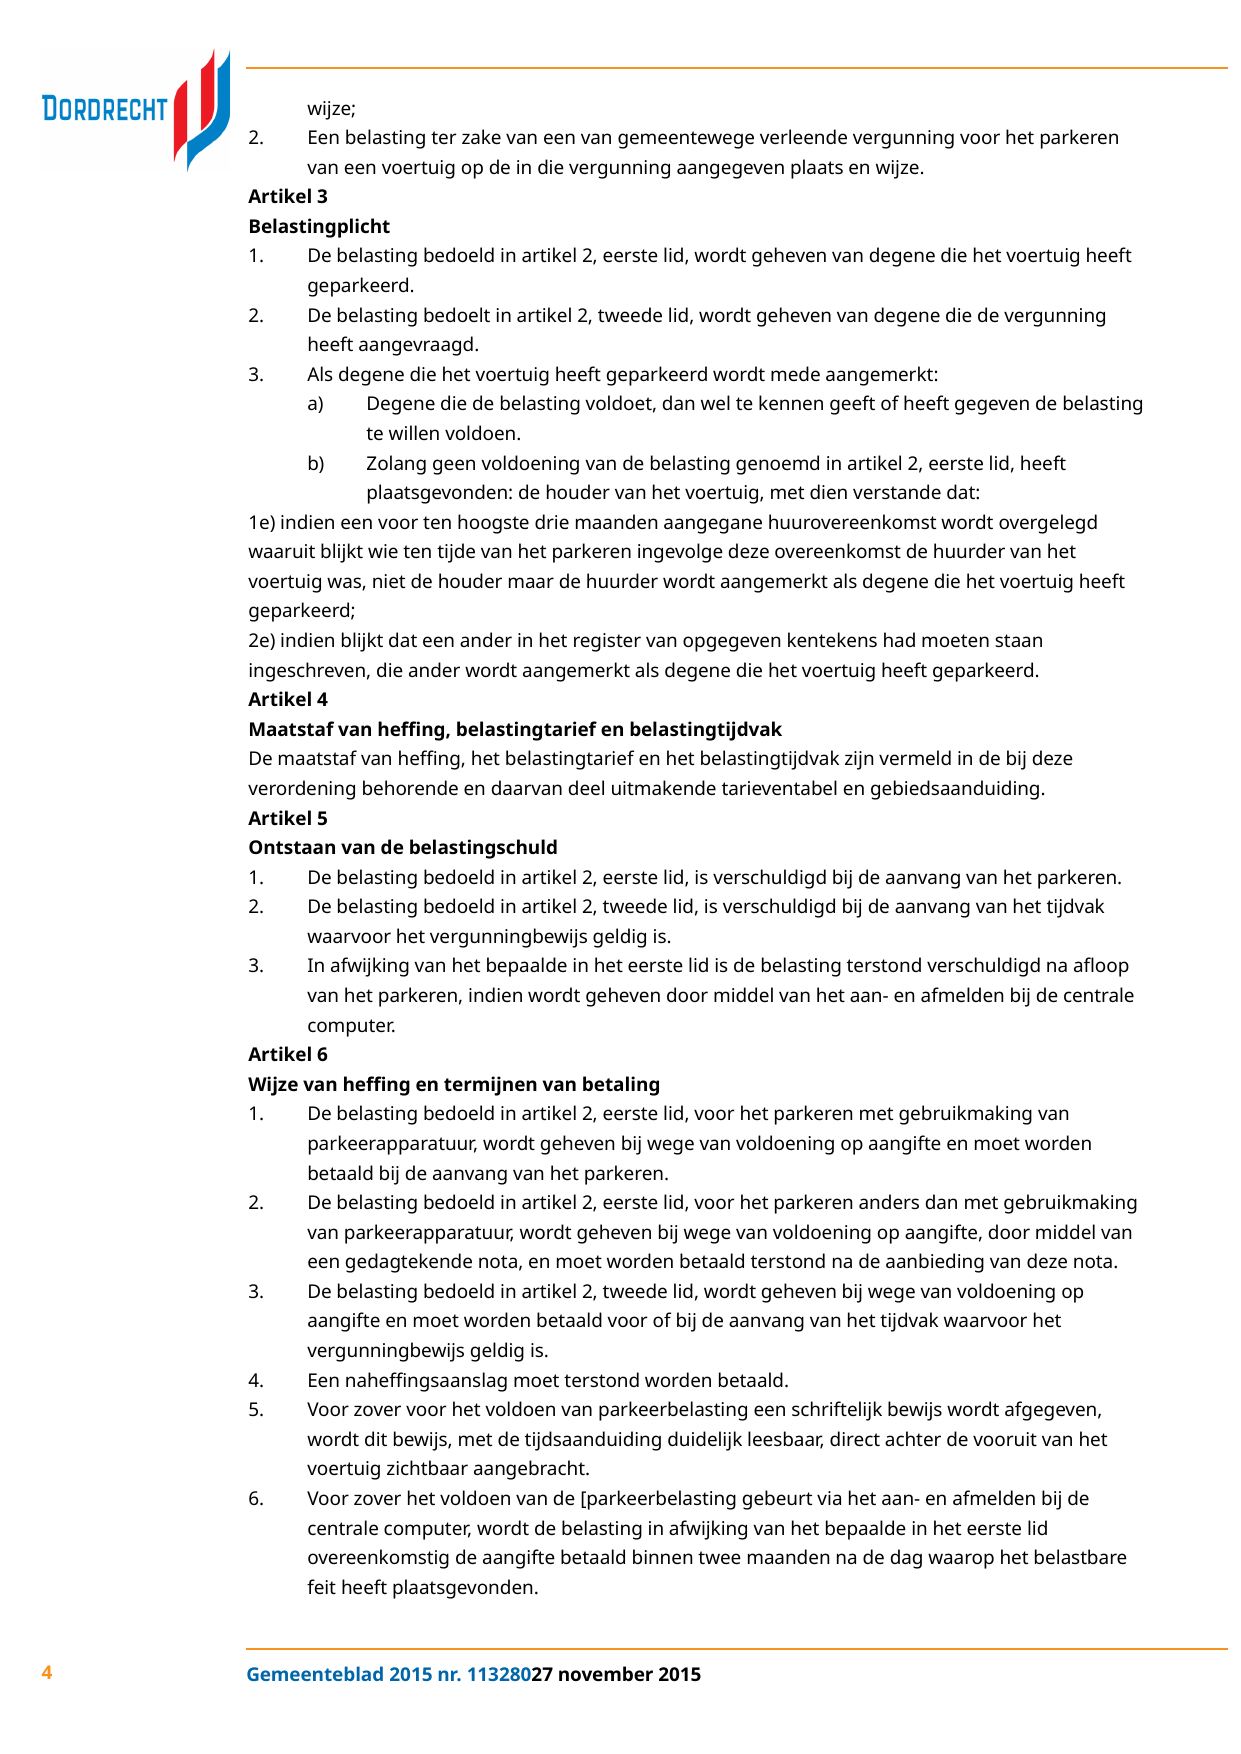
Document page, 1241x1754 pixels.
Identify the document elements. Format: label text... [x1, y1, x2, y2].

picture [41, 47, 231, 172]
text 2e) indien blijkt dat een ander in het register van opgegeven kentekens had moeten staan ingeschreven, die ander wordt aangemerkt als degene die het voertuig heeft geparkeerd. [248, 627, 1152, 683]
text Wijze van heffing en termijnen van betaling [248, 1071, 1152, 1097]
list De belasting bedoeld in artikel 2, tweede lid, wordt geheven bij wege van voldoening op aangifte en moet worden betaald voor of bij de aanvang van het tijdvak waarvoor het vergunningbewijs geldig is. [248, 1278, 1152, 1363]
text Ontstaan van de belastingschuld [248, 834, 1152, 860]
list Zolang geen voldoening van de belasting genoemd in artikel 2, eerste lid, heeft plaatsgevonden: de houder van het voertuig, met dien verstande dat: [307, 450, 1152, 505]
text Maatstaf van heffing, belastingtarief en belastingtijdvak [248, 716, 1152, 742]
text Artikel 5 [248, 805, 1152, 831]
list Degene die de belasting voldoet, dan wel te kennen geeft of heeft gegeven de belasting te willen voldoen. [307, 391, 1152, 446]
text De maatstaf van heffing, het belastingtarief en het belastingtijdvak zijn vermeld in de bij deze verordening behorende en daarvan deel uitmakende tarieventabel en gebiedsaanduiding. [248, 746, 1152, 801]
list wijze; [248, 95, 1152, 121]
list In afwijking van het bepaalde in het eerste lid is de belasting terstond verschuldigd na afloop van het parkeren, indien wordt geheven door middel van het aan- en afmelden bij de centrale computer. [248, 953, 1152, 1038]
list De belasting bedoeld in artikel 2, tweede lid, is verschuldigd bij de aanvang van het tijdvak waarvoor het vergunningbewijs geldig is. [248, 893, 1152, 949]
list De belasting bedoeld in artikel 2, eerste lid, wordt geheven van degene die het voertuig heeft geparkeerd. [248, 243, 1152, 298]
text Artikel 6 [248, 1041, 1152, 1067]
list Voor zover het voldoen van de [parkeerbelasting gebeurt via het aan- en afmelden bij de centrale computer, wordt de belasting in afwijking van het bepaalde in het eerste lid overeenkomstig de aangifte betaald binnen twee maanden na de dag waarop het belastbare feit heeft plaatsgevonden. [248, 1485, 1152, 1600]
list De belasting bedoeld in artikel 2, eerste lid, voor het parkeren anders dan met gebruikmaking van parkeerapparatuur, wordt geheven bij wege van voldoening op aangifte, door middel van een gedagtekende nota, en moet worden betaald terstond na de aanbieding van deze nota. [248, 1189, 1152, 1274]
list Een naheffingsaanslag moet terstond worden betaald. [248, 1367, 1152, 1393]
list Voor zover voor het voldoen van parkeerbelasting een schriftelijk bewijs wordt afgegeven, wordt dit bewijs, met de tijdsaanduiding duidelijk leesbaar, direct achter de vooruit van het voertuig zichtbaar aangebracht. [248, 1396, 1152, 1481]
list Als degene die het voertuig heeft geparkeerd wordt mede aangemerkt: [248, 361, 1152, 387]
list Een belasting ter zake van een van gemeentewege verleende vergunning voor het parkeren van een voertuig op de in die vergunning aangegeven plaats en wijze. [248, 124, 1152, 180]
text 1e) indien een voor ten hoogste drie maanden aangegane huurovereenkomst wordt overgelegd waaruit blijkt wie ten tijde van het parkeren ingevolge deze overeenkomst de huurder van het voertuig was, niet de houder maar de huurder wordt aangemerkt als degene die het voertuig heeft geparkeerd; [248, 509, 1152, 623]
text Artikel 3 [248, 183, 1152, 209]
text Artikel 4 [248, 686, 1152, 712]
list De belasting bedoelt in artikel 2, tweede lid, wordt geheven van degene die de vergunning heeft aangevraagd. [248, 302, 1152, 357]
list De belasting bedoeld in artikel 2, eerste lid, is verschuldigd bij de aanvang van het parkeren. [248, 864, 1152, 890]
text Belastingplicht [248, 213, 1152, 239]
list De belasting bedoeld in artikel 2, eerste lid, voor het parkeren met gebruikmaking van parkeerapparatuur, wordt geheven bij wege van voldoening op aangifte en moet worden betaald bij de aanvang van het parkeren. [248, 1101, 1152, 1186]
